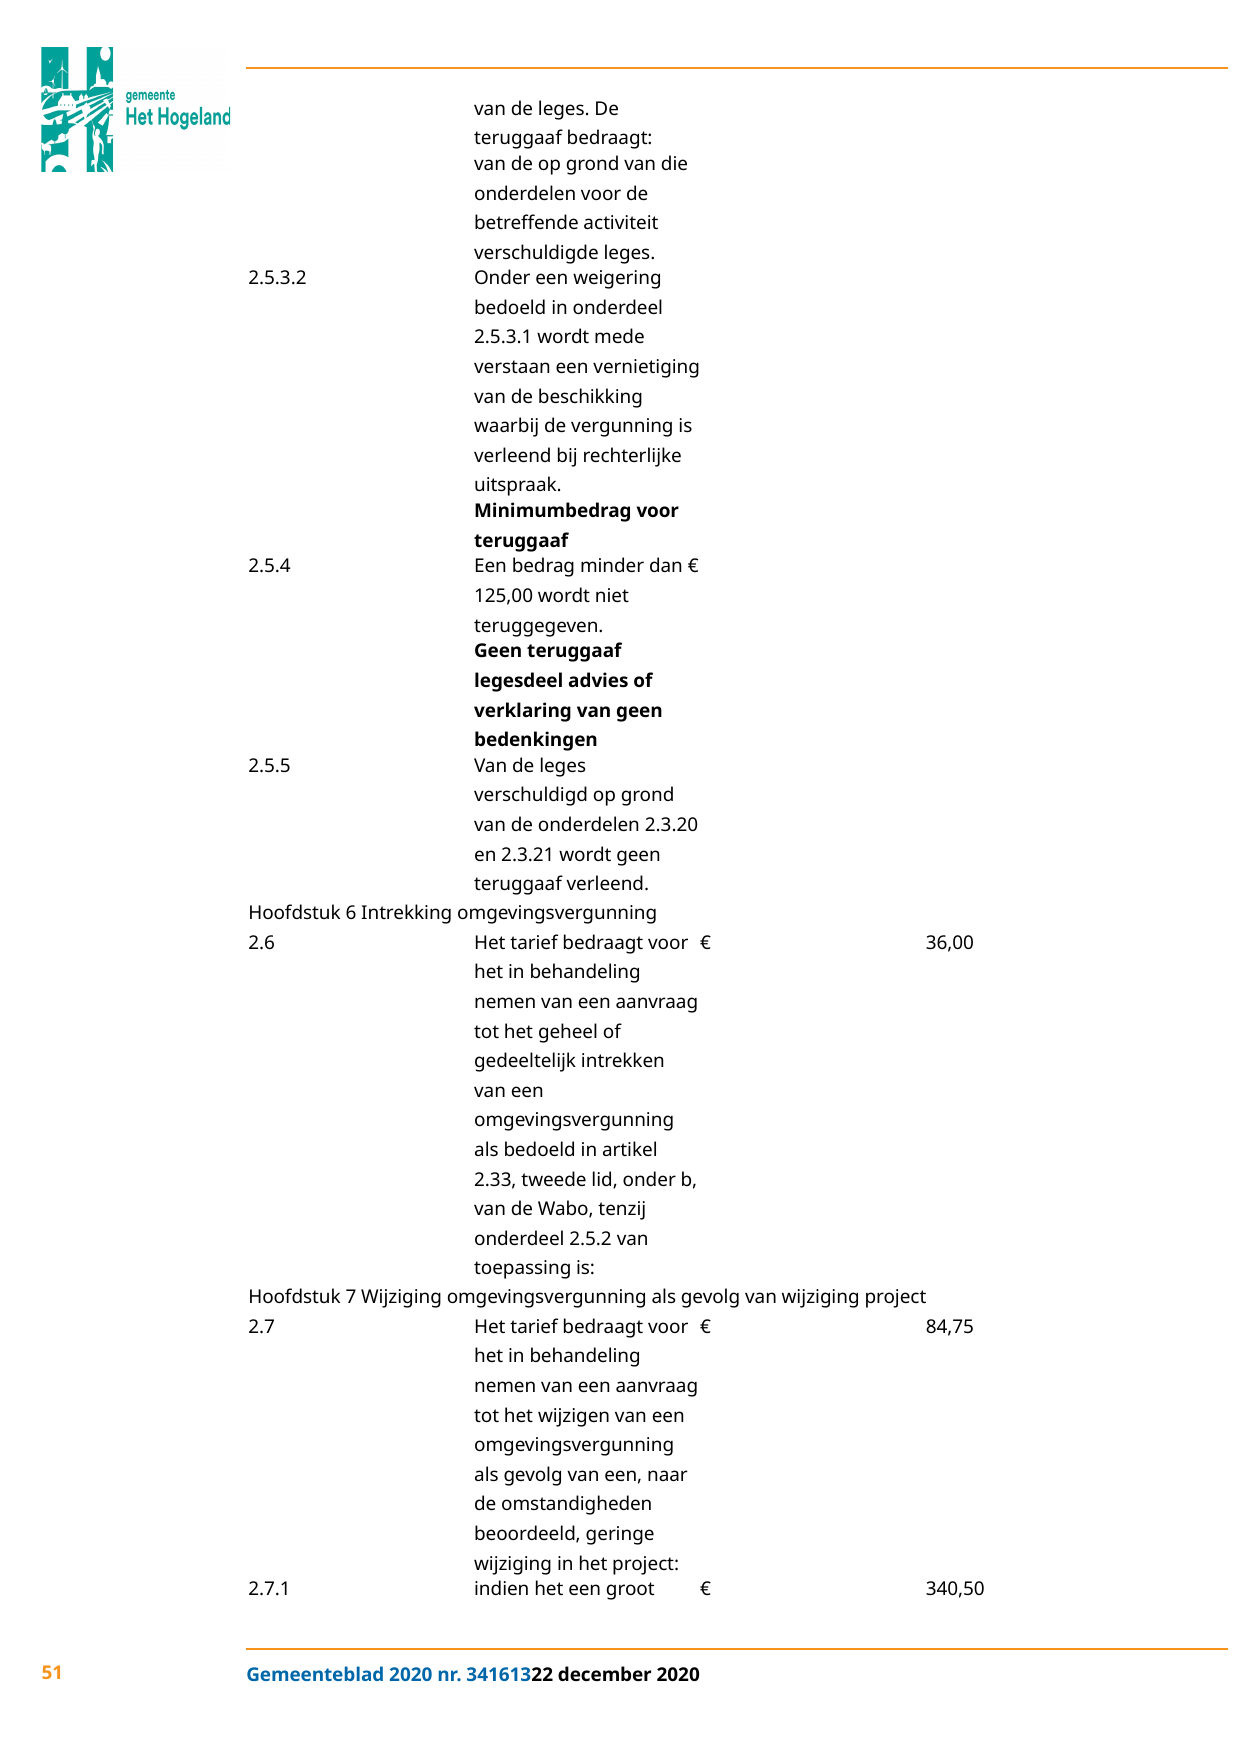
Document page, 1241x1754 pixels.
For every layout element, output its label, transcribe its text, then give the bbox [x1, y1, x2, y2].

table_cell [248, 638, 474, 752]
table_cell [926, 95, 1152, 150]
table_header Het tarief bedraagt voor het in behandeling nemen van een aanvraag tot het geheel of gedeeltelijk intrekken van een omgevingsvergunning als bedoeld in artikel 2.33, tweede lid, onder b, van de Wabo, tenzij onderdeel 2.5.2 van toepassing is: [474, 929, 700, 1280]
table_cell Van de leges verschuldigd op grond van de onderdelen 2.3.20 en 2.3.21 wordt geen teruggaaf verleend. [474, 752, 700, 896]
table_cell € [700, 1576, 926, 1601]
table_header € [700, 929, 926, 1280]
table_cell [248, 95, 474, 264]
table_header 36,00 [926, 929, 1152, 1280]
table_cell 2.5.5 [248, 752, 474, 896]
table_header € [700, 1313, 926, 1576]
table_cell Geen teruggaaf legesdeel advies of verklaring van geen bedenkingen [474, 638, 700, 752]
table_cell Onder een weigering bedoeld in onderdeel 2.5.3.1 wordt mede verstaan een vernietiging van de beschikking waarbij de vergunning is verleend bij rechterlijke uitspraak. [474, 265, 700, 497]
table_header Het tarief bedraagt voor het in behandeling nemen van een aanvraag tot het wijzigen van een omgevingsvergunning als gevolg van een, naar de omstandigheden beoordeeld, geringe wijziging in het project: [474, 1313, 700, 1576]
table_cell van de leges. De teruggaaf bedraagt: [474, 95, 700, 150]
table_cell [926, 752, 1152, 896]
table_cell [700, 553, 926, 638]
table_cell [248, 498, 474, 553]
table_header 2.6 [248, 929, 474, 1280]
text Hoofdstuk 7 Wijziging omgevingsvergunning als gevolg van wijziging project [248, 1283, 1152, 1309]
table_cell [700, 498, 926, 553]
table_cell [700, 752, 926, 896]
table_cell [926, 265, 1152, 497]
text Hoofdstuk 6 Intrekking omgevingsvergunning [248, 899, 1152, 925]
table_cell 340,50 [926, 1576, 1152, 1601]
table_cell [700, 265, 926, 497]
table_cell [926, 638, 1152, 752]
table_header 2.7 [248, 1313, 474, 1576]
picture [41, 47, 231, 172]
table_cell 2.5.4 [248, 553, 474, 638]
table_cell Een bedrag minder dan € 125,00 wordt niet teruggegeven. [474, 553, 700, 638]
table_cell 2.7.1 [248, 1576, 474, 1601]
table_cell [700, 95, 926, 150]
table_cell [926, 553, 1152, 638]
table_cell 2.5.3.2 [248, 265, 474, 497]
table_cell [926, 498, 1152, 553]
table_cell [700, 638, 926, 752]
table_cell indien het een groot [474, 1576, 700, 1601]
table_cell [700, 150, 926, 264]
table_header 84,75 [926, 1313, 1152, 1576]
table_cell [926, 150, 1152, 264]
table_cell Minimumbedrag voor teruggaaf [474, 498, 700, 553]
table_cell van de op grond van die onderdelen voor de betreffende activiteit verschuldigde leges. [474, 150, 700, 264]
